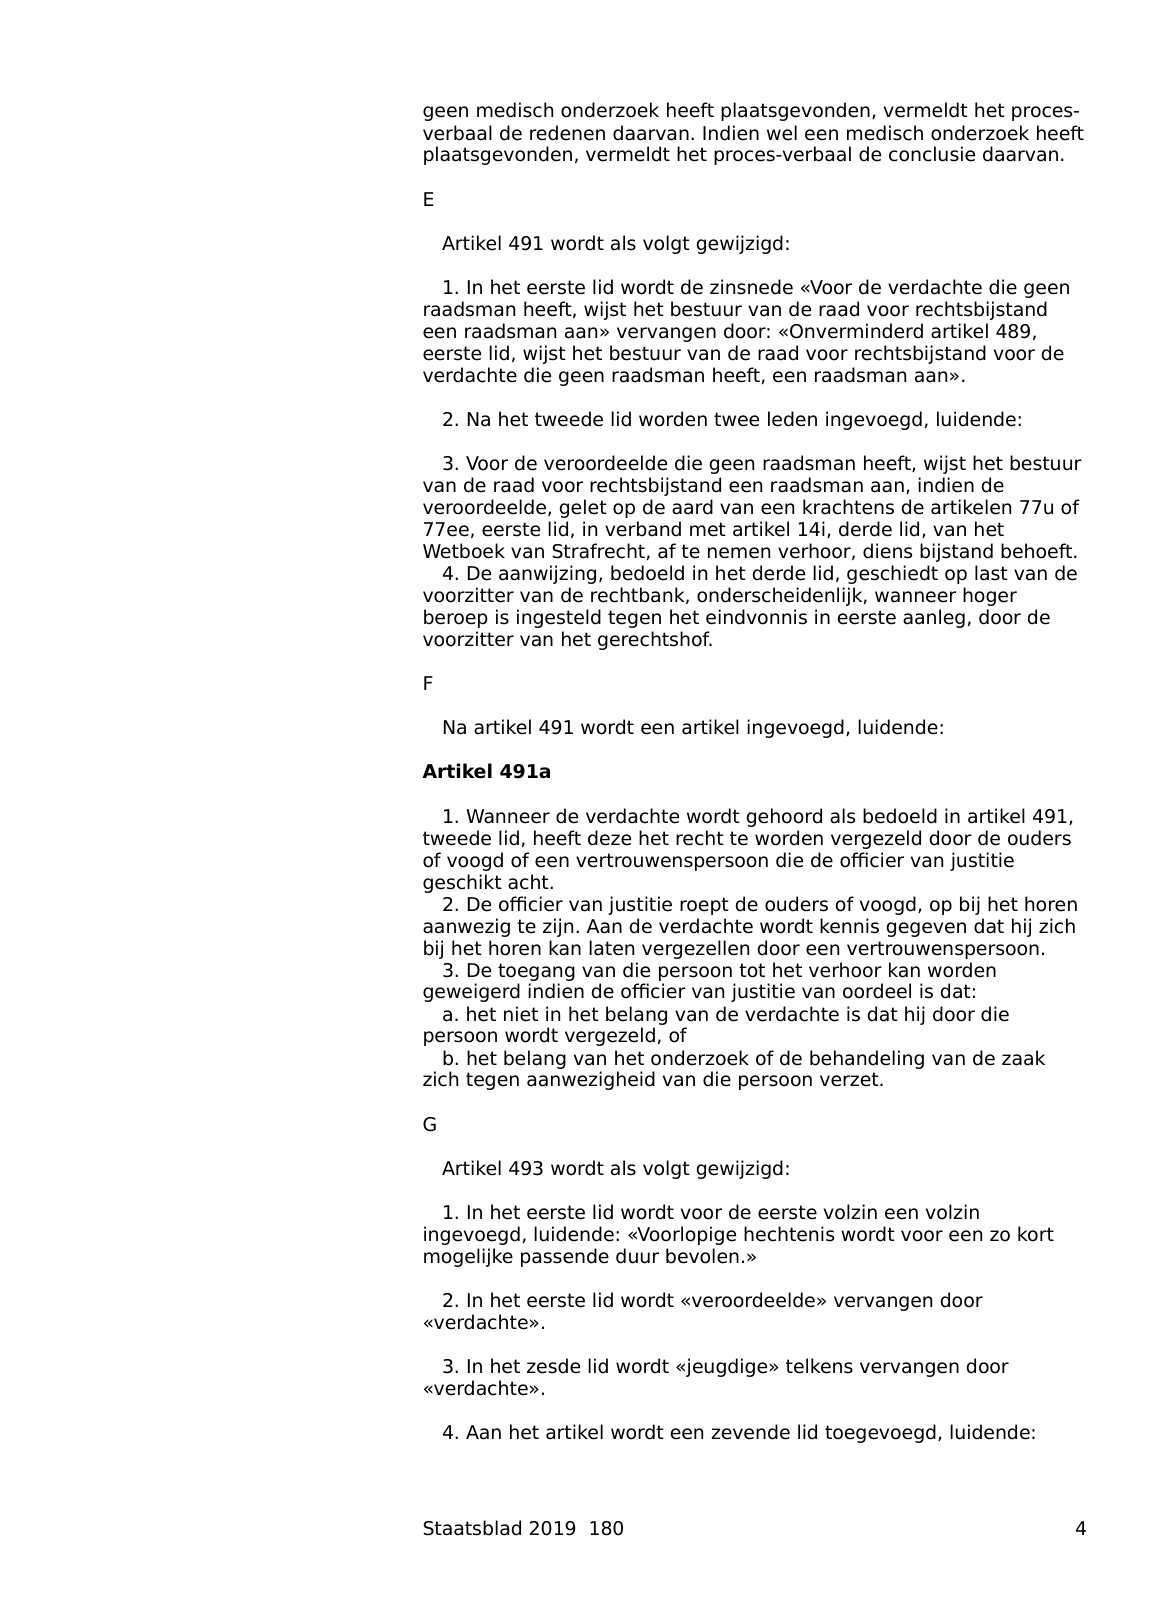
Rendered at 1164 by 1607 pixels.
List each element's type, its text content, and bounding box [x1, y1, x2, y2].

text 3. De toegang van die persoon tot het verhoor kan worden geweigerd indien de officier van justitie van oordeel is dat: [422, 959, 1087, 1003]
text a. het niet in het belang van de verdachte is dat hij door die persoon wordt vergezeld, of [422, 1003, 1087, 1047]
text 1. In het eerste lid wordt voor de eerste volzin een volzin ingevoegd, luidende: «Voorlopige hechtenis wordt voor een zo kort mogelijke passende duur bevolen.» [422, 1202, 1087, 1268]
text 2. De officier van justitie roept de ouders of voogd, op bij het horen aanwezig te zijn. Aan de verdachte wordt kennis gegeven dat hij zich bij het horen kan laten vergezellen door een vertrouwenspersoon. [422, 893, 1087, 959]
text 3. Voor de veroordeelde die geen raadsman heeft, wijst het bestuur van de raad voor rechtsbijstand een raadsman aan, indien de veroordeelde, gelet op de aard van een krachtens de artikelen 77u of 77ee, eerste lid, in verband met artikel 14i, derde lid, van het Wetboek van Strafrecht, af te nemen verhoor, diens bijstand behoeft. [422, 453, 1087, 563]
text 2. Na het tweede lid worden twee leden ingevoegd, luidende: [422, 409, 1087, 431]
text 2. In het eerste lid wordt «veroordeelde» vervangen door «verdachte». [422, 1290, 1087, 1334]
text G [422, 1113, 1087, 1136]
text geen medisch onderzoek heeft plaatsgevonden, vermeldt het proces-verbaal de redenen daarvan. Indien wel een medisch onderzoek heeft plaatsgevonden, vermeldt het proces-verbaal de conclusie daarvan. [422, 100, 1087, 166]
text 4. Aan het artikel wordt een zevende lid toegevoegd, luidende: [422, 1422, 1087, 1444]
text 1. Wanneer de verdachte wordt gehoord als bedoeld in artikel 491, tweede lid, heeft deze het recht te worden vergezeld door de ouders of voogd of een vertrouwenspersoon die de officier van justitie geschikt acht. [422, 806, 1087, 893]
text Na artikel 491 wordt een artikel ingevoegd, luidende: [422, 717, 1087, 739]
text Artikel 493 wordt als volgt gewijzigd: [422, 1158, 1087, 1180]
text Artikel 491 wordt als volgt gewijzigd: [422, 233, 1087, 255]
text b. het belang van het onderzoek of de behandeling van de zaak zich tegen aanwezigheid van die persoon verzet. [422, 1047, 1087, 1091]
text E [422, 188, 1087, 211]
text 3. In het zesde lid wordt «jeugdige» telkens vervangen door «verdachte». [422, 1356, 1087, 1400]
text 1. In het eerste lid wordt de zinsnede «Voor de verdachte die geen raadsman heeft, wijst het bestuur van de raad voor rechtsbijstand een raadsman aan» vervangen door: «Onverminderd artikel 489, eerste lid, wijst het bestuur van de raad voor rechtsbijstand voor de verdachte die geen raadsman heeft, een raadsman aan». [422, 277, 1087, 387]
subtitle Artikel 491a [422, 761, 1087, 783]
text 4. De aanwijzing, bedoeld in het derde lid, geschiedt op last van de voorzitter van de rechtbank, onderscheidenlijk, wanneer hoger beroep is ingesteld tegen het eindvonnis in eerste aanleg, door de voorzitter van het gerechtshof. [422, 563, 1087, 651]
text F [422, 673, 1087, 695]
